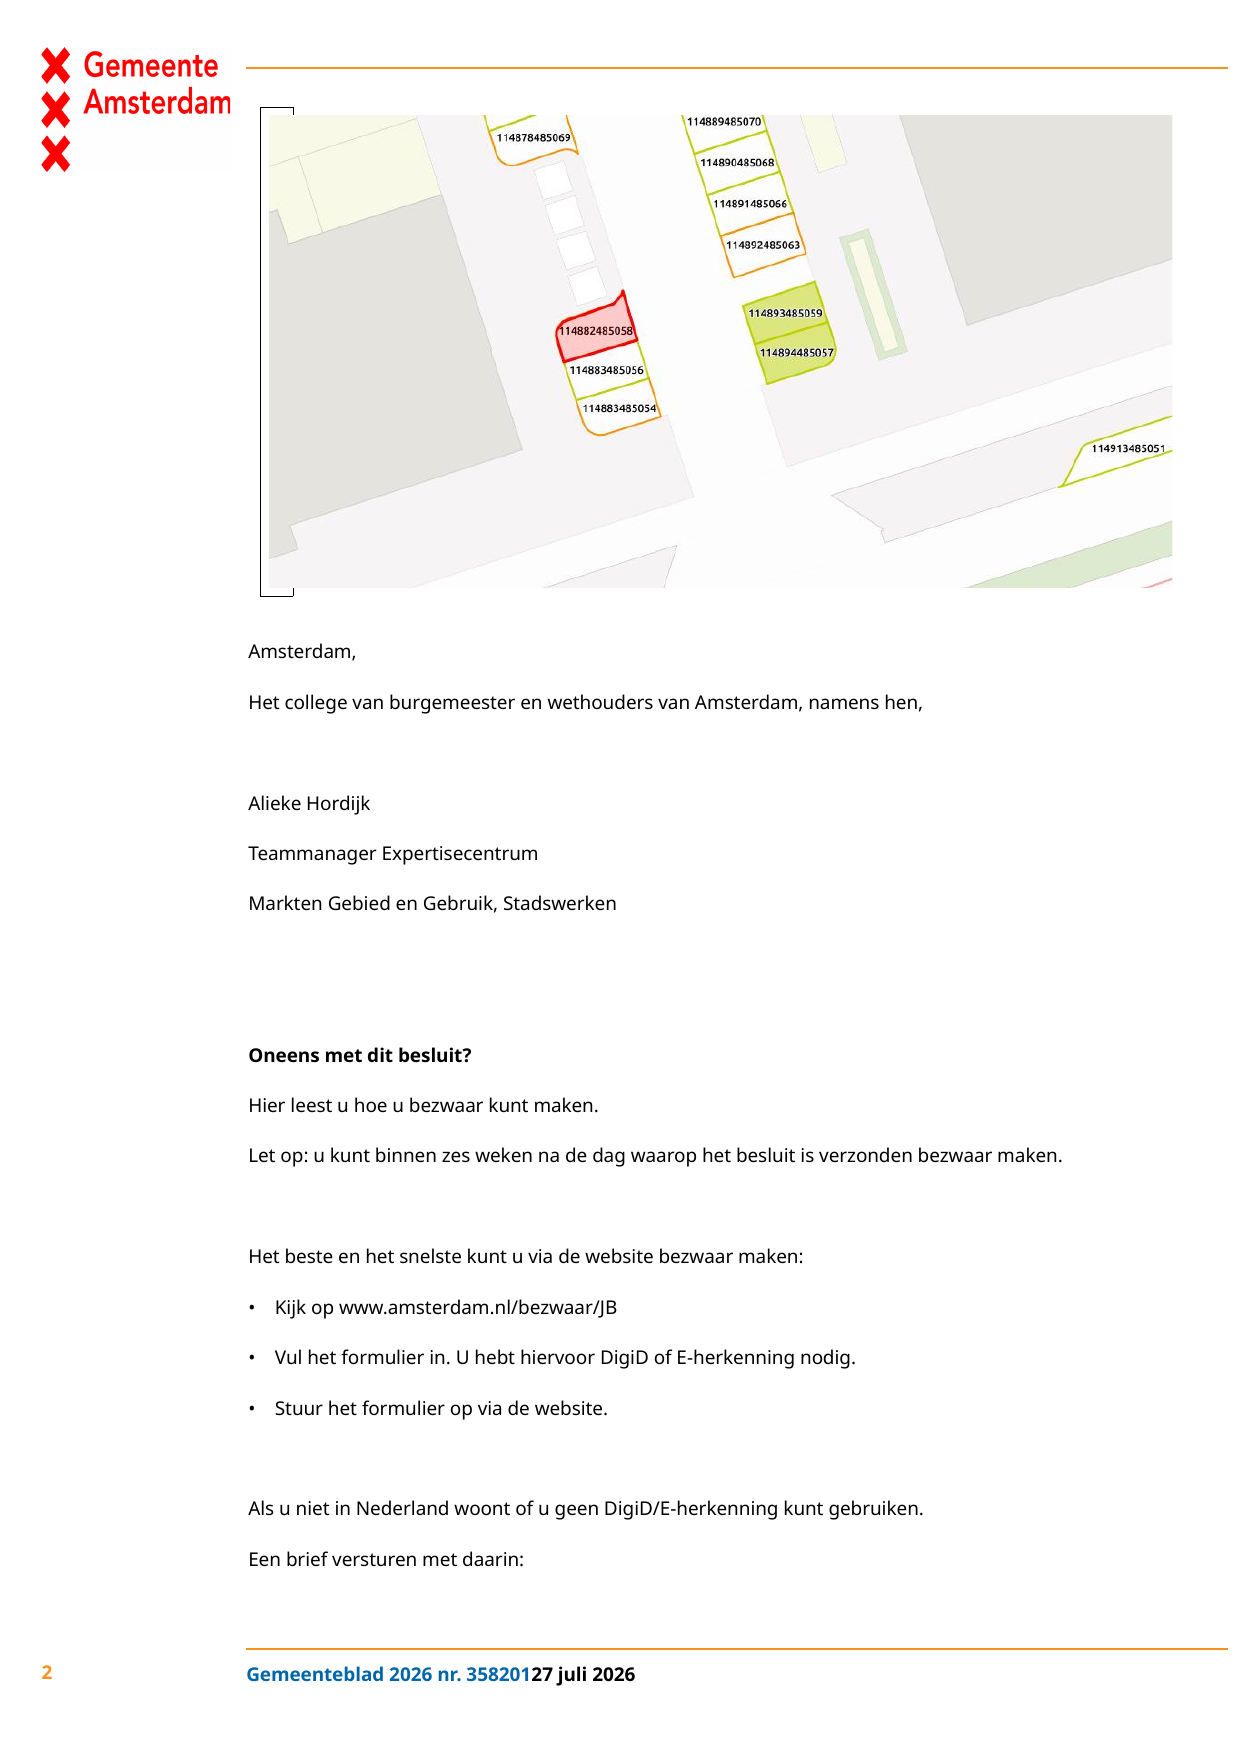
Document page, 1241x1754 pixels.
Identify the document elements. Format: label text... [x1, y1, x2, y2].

text Een brief versturen met daarin: [248, 1546, 1152, 1572]
text Alieke Hordijk [248, 790, 1152, 815]
text Amsterdam, [248, 638, 1152, 664]
picture [41, 47, 231, 172]
text Let op: u kunt binnen zes weken na de dag waarop het besluit is verzonden bezwaar maken. [248, 1143, 1152, 1168]
text Oneens met dit besluit? [248, 1042, 1152, 1067]
text Hier leest u hoe u bezwaar kunt maken. [248, 1092, 1152, 1118]
picture [268, 115, 1173, 588]
text Het college van burgemeester en wethouders van Amsterdam, namens hen, [248, 689, 1152, 714]
text Als u niet in Nederland woont of u geen DigiD/E-herkenning kunt gebruiken. [248, 1496, 1152, 1521]
text • Stuur het formulier op via de website. [248, 1395, 1152, 1420]
text Markten Gebied en Gebruik, Stadswerken [248, 891, 1152, 916]
text • Vul het formulier in. U hebt hiervoor DigiD of E-herkenning nodig. [248, 1344, 1152, 1370]
text Teammanager Expertisecentrum [248, 840, 1152, 866]
text • Kijk op www.amsterdam.nl/bezwaar/JB [248, 1294, 1152, 1319]
text Het beste en het snelste kunt u via de website bezwaar maken: [248, 1243, 1152, 1269]
